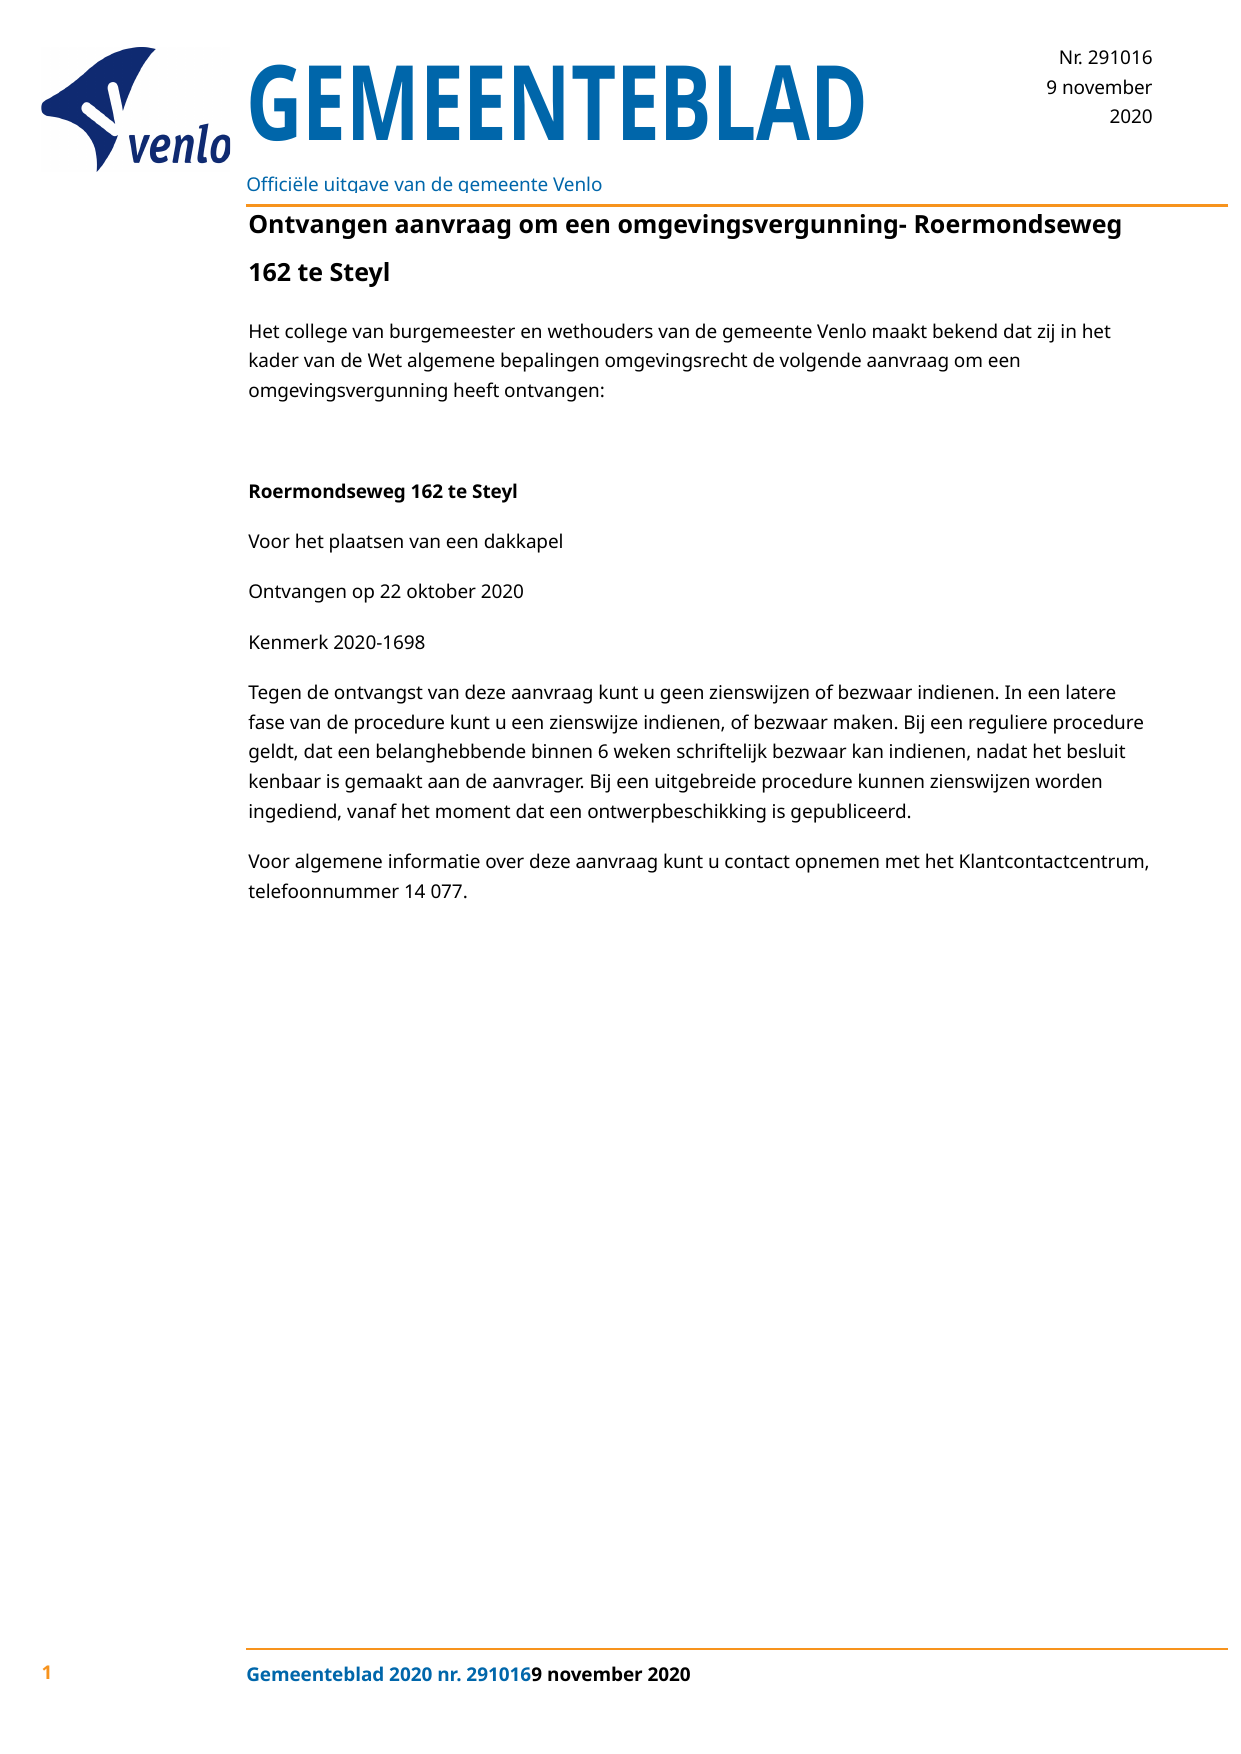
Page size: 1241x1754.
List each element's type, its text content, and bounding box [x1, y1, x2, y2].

text Het college van burgemeester en wethouders van de gemeente Venlo maakt bekend dat zij in het kader van de Wet algemene bepalingen omgevingsrecht de volgende aanvraag om een omgevingsvergunning heeft ontvangen: [248, 318, 1152, 403]
text Ontvangen aanvraag om een omgevingsvergunning- Roermondseweg 162 te Steyl [248, 207, 1152, 288]
text Voor het plaatsen van een dakkapel [248, 528, 1152, 554]
picture [41, 47, 231, 172]
text Tegen de ontvangst van deze aanvraag kunt u geen zienswijzen of bezwaar indienen. In een latere fase van de procedure kunt u een zienswijze indienen, of bezwaar maken. Bij een reguliere procedure geldt, dat een belanghebbende binnen 6 weken schriftelijk bezwaar kan indienen, nadat het besluit kenbaar is gemaakt aan de aanvrager. Bij een uitgebreide procedure kunnen zienswijzen worden ingediend, vanaf het moment dat een ontwerpbeschikking is gepubliceerd. [248, 679, 1152, 824]
text Voor algemene informatie over deze aanvraag kunt u contact opnemen met het Klantcontactcentrum, telefoonnummer 14 077. [248, 848, 1152, 904]
text Ontvangen op 22 oktober 2020 [248, 579, 1152, 604]
text Kenmerk 2020-1698 [248, 629, 1152, 655]
text Roermondseweg 162 te Steyl [248, 478, 1152, 504]
